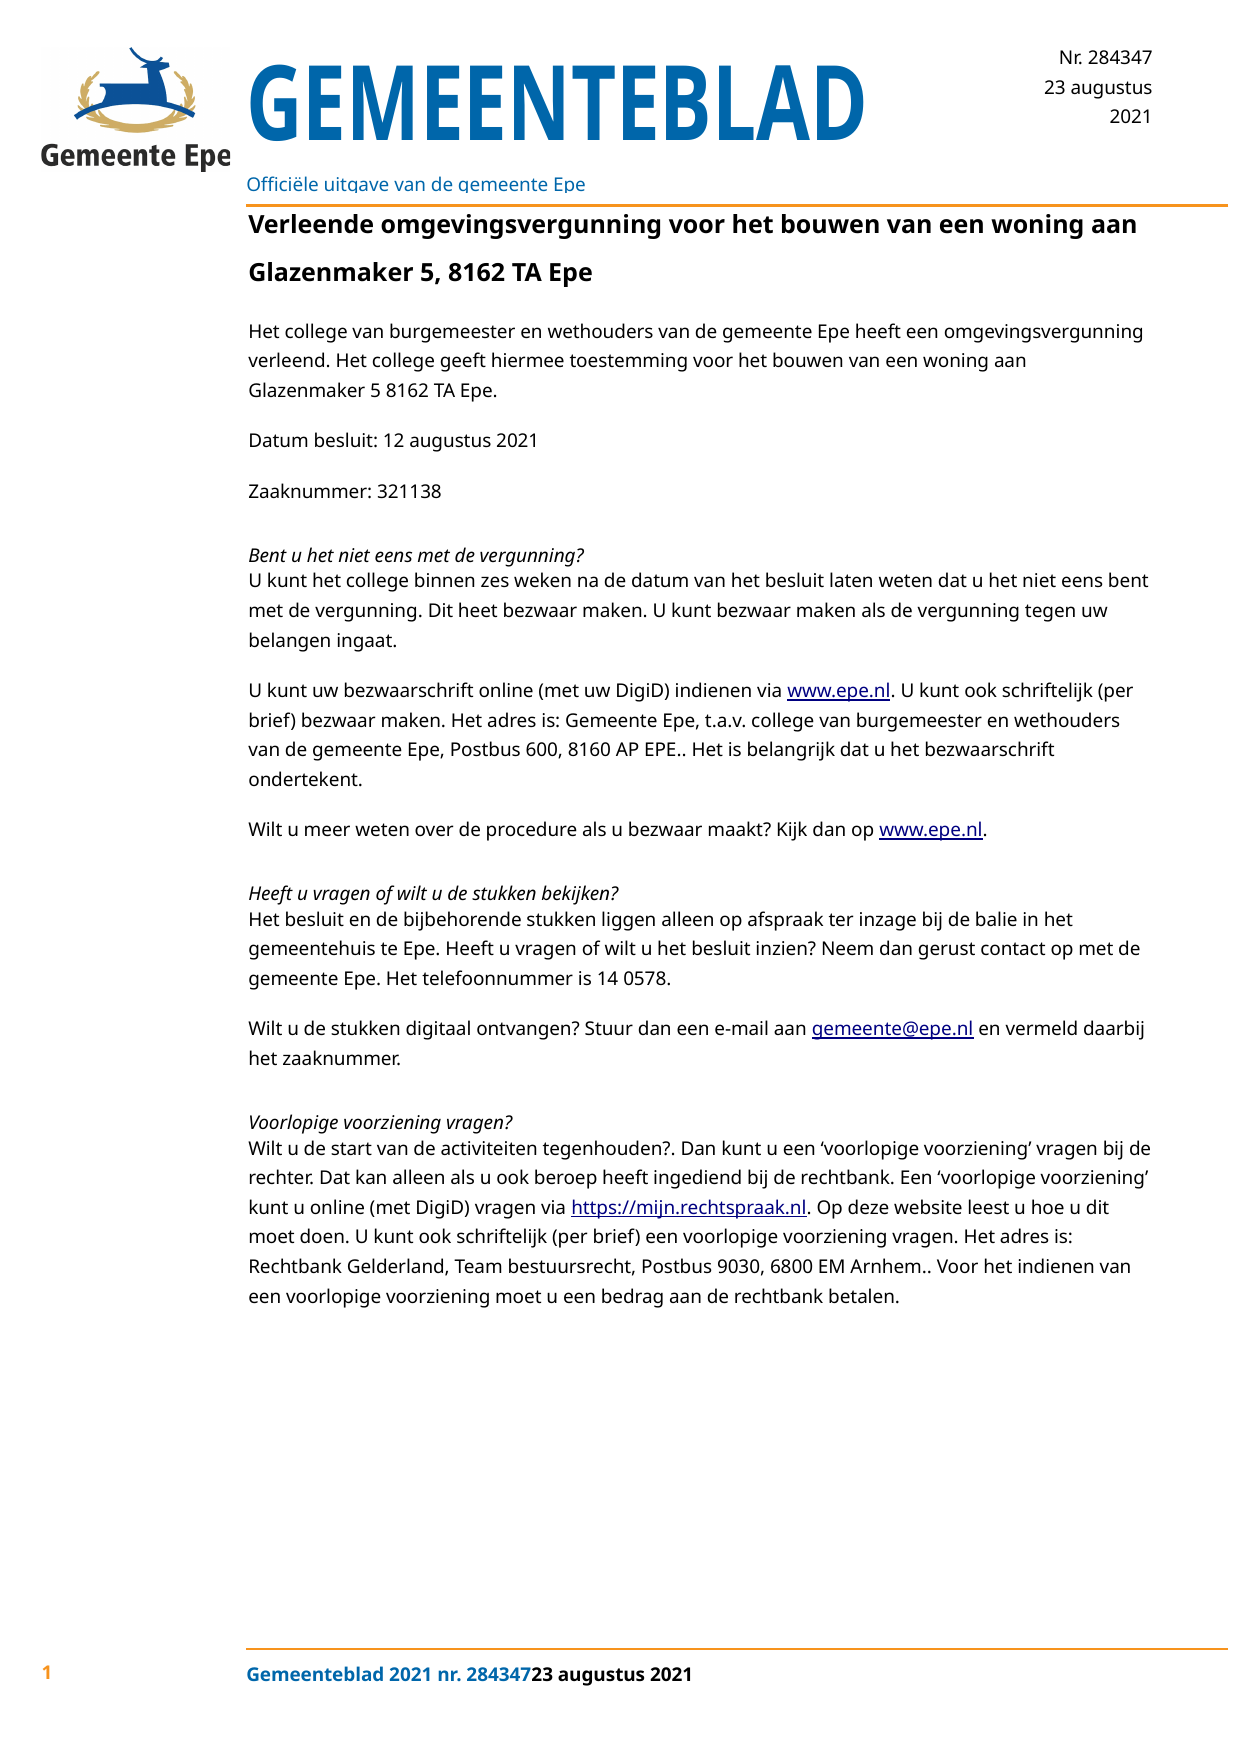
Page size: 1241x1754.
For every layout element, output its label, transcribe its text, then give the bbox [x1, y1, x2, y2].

text Het besluit en de bijbehorende stukken liggen alleen op afspraak ter inzage bij de balie in het gemeentehuis te Epe. Heeft u vragen of wilt u het besluit inzien? Neem dan gerust contact op met de gemeente Epe. Het telefoonnummer is 14 0578. [248, 906, 1152, 991]
text Wilt u de stukken digitaal ontvangen? Stuur dan een e-mail aan gemeente@epe.nl en vermeld daarbij het zaaknummer. [248, 1016, 1152, 1071]
text Wilt u meer weten over de procedure als u bezwaar maakt? Kijk dan op www.epe.nl. [248, 816, 1152, 842]
picture [41, 47, 231, 172]
text Datum besluit: 12 augustus 2021 [248, 427, 1152, 453]
text U kunt uw bezwaarschrift online (met uw DigiD) indienen via www.epe.nl. U kunt ook schriftelijk (per brief) bezwaar maken. Het adres is: Gemeente Epe, t.a.v. college van burgemeester en wethouders van de gemeente Epe, Postbus 600, 8160 AP EPE.. Het is belangrijk dat u het bezwaarschrift ondertekent. [248, 677, 1152, 792]
text U kunt het college binnen zes weken na de datum van het besluit laten weten dat u het niet eens bent met de vergunning. Dit heet bezwaar maken. U kunt bezwaar maken als de vergunning tegen uw belangen ingaat. [248, 568, 1152, 652]
text Voorlopige voorziening vragen? [248, 1109, 1152, 1135]
text Het college van burgemeester en wethouders van de gemeente Epe heeft een omgevingsvergunning verleend. Het college geeft hiermee toestemming voor het bouwen van een woning aan Glazenmaker 5 8162 TA Epe. [248, 318, 1152, 403]
text Heeft u vragen of wilt u de stukken bekijken? [248, 880, 1152, 906]
text Wilt u de start van de activiteiten tegenhouden?. Dan kunt u een ‘voorlopige voorziening’ vragen bij de rechter. Dat kan alleen als u ook beroep heeft ingediend bij de rechtbank. Een ‘voorlopige voorziening’ kunt u online (met DigiD) vragen via https://mijn.rechtspraak.nl. Op deze website leest u hoe u dit moet doen. U kunt ook schriftelijk (per brief) een voorlopige voorziening vragen. Het adres is: Rechtbank Gelderland, Team bestuursrecht, Postbus 9030, 6800 EM Arnhem.. Voor het indienen van een voorlopige voorziening moet u een bedrag aan de rechtbank betalen. [248, 1135, 1152, 1308]
text Verleende omgevingsvergunning voor het bouwen van een woning aan Glazenmaker 5, 8162 TA Epe [248, 207, 1152, 288]
text Bent u het niet eens met de vergunning? [248, 542, 1152, 568]
text Zaaknummer: 321138 [248, 478, 1152, 504]
